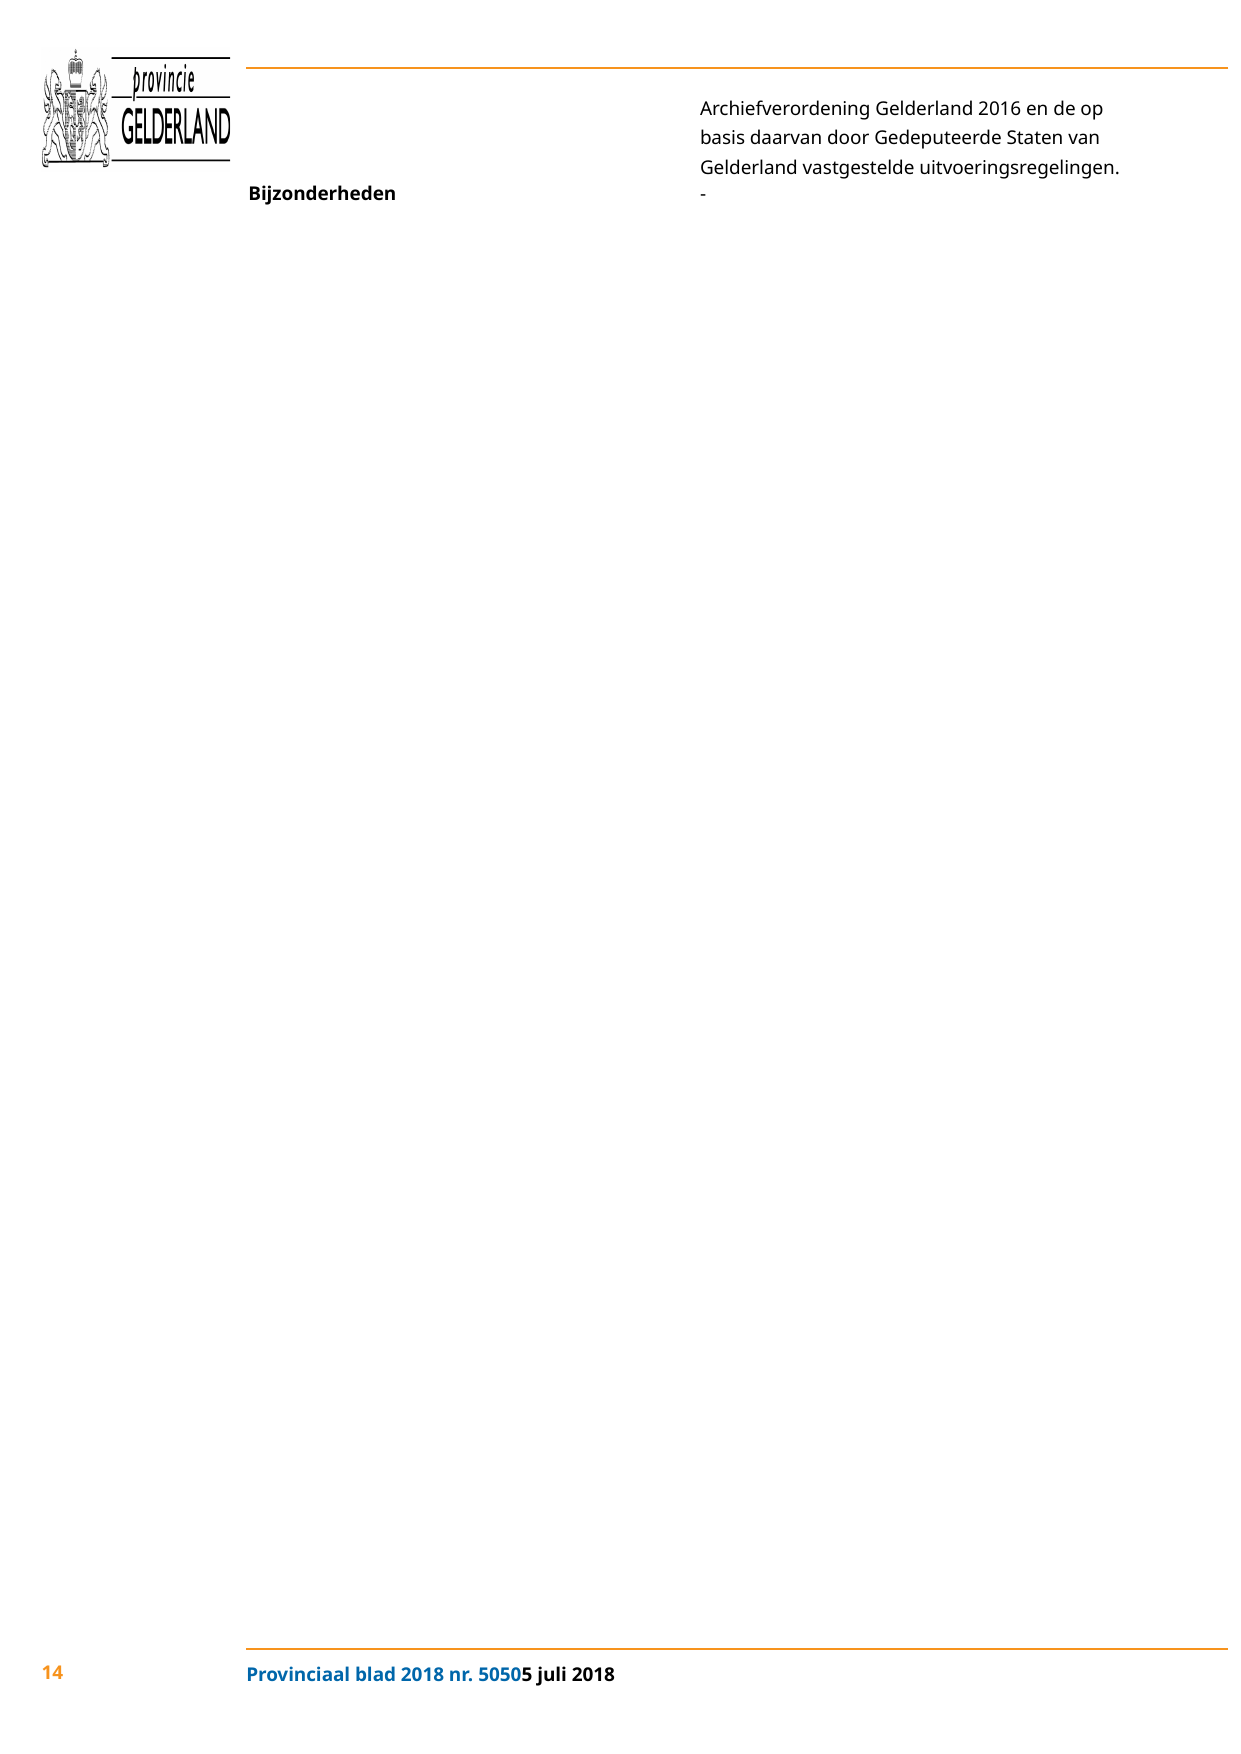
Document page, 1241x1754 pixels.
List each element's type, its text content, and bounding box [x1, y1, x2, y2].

table_cell - [700, 180, 1152, 205]
picture [41, 47, 231, 172]
table_cell Archiefverordening Gelderland 2016 en de op basis daarvan door Gedeputeerde Staten van Gelderland vastgestelde uitvoeringsregelingen. [700, 95, 1152, 180]
table_cell Bijzonderheden [248, 180, 700, 205]
table_cell [248, 95, 700, 180]
